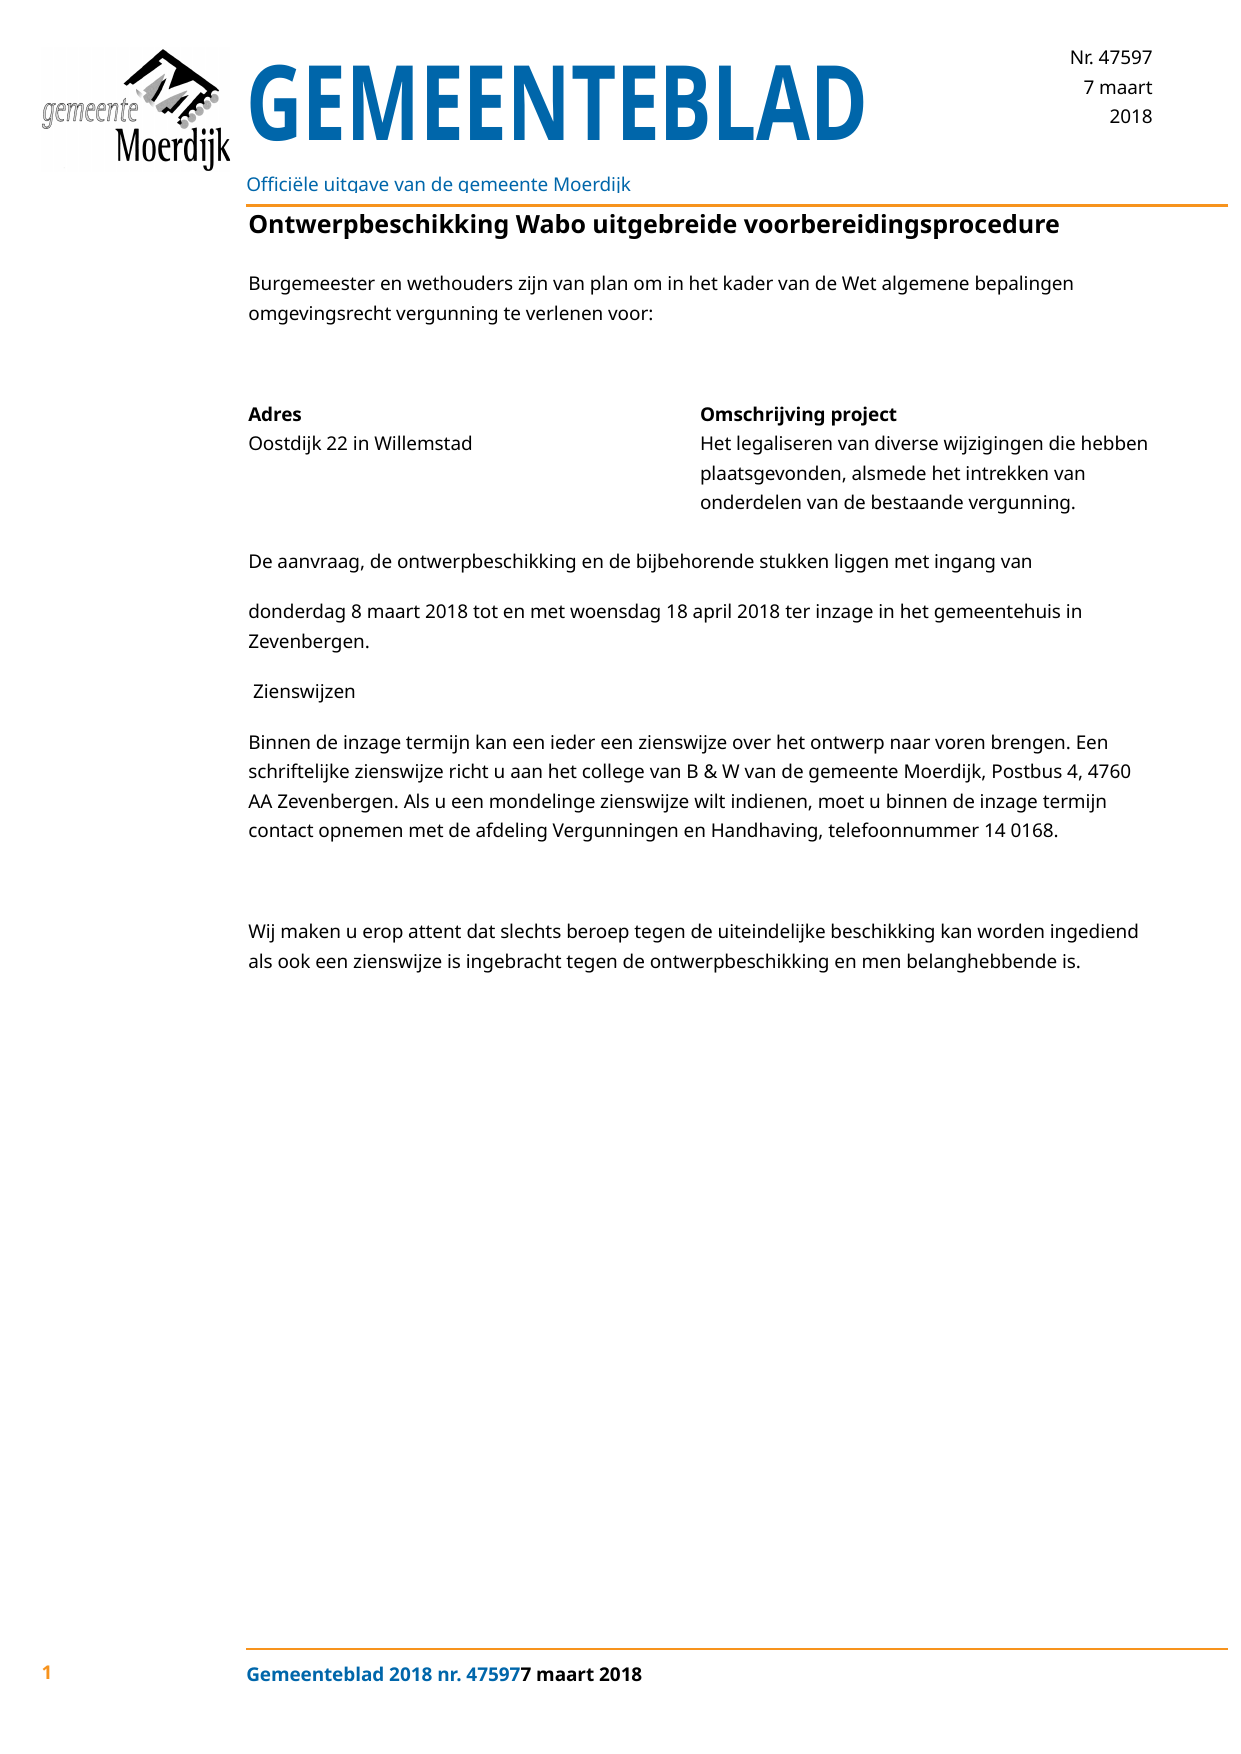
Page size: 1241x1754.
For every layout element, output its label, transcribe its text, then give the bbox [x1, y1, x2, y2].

table_header Adres Oostdijk 22 in Willemstad [248, 401, 700, 545]
text De aanvraag, de ontwerpbeschikking en de bijbehorende stukken liggen met ingang van [248, 548, 1152, 574]
text Zienswijzen [248, 678, 1152, 704]
text Wij maken u erop attent dat slechts beroep tegen de uiteindelijke beschikking kan worden ingediend als ook een zienswijze is ingebracht tegen de ontwerpbeschikking en men belanghebbende is. [248, 918, 1152, 974]
table_header Omschrijving project Het legaliseren van diverse wijzigingen die hebben plaatsgevonden, alsmede het intrekken van onderdelen van de bestaande vergunning. [700, 401, 1152, 545]
text Burgemeester en wethouders zijn van plan om in het kader van de Wet algemene bepalingen omgevingsrecht vergunning te verlenen voor: [248, 270, 1152, 326]
text donderdag 8 maart 2018 tot en met woensdag 18 april 2018 ter inzage in het gemeentehuis in Zevenbergen. [248, 598, 1152, 654]
text Ontwerpbeschikking Wabo uitgebreide voorbereidingsprocedure [248, 207, 1152, 241]
picture [41, 47, 231, 172]
text Binnen de inzage termijn kan een ieder een zienswijze over het ontwerp naar voren brengen. Een schriftelijke zienswijze richt u aan het college van B & W van de gemeente Moerdijk, Postbus 4, 4760 AA Zevenbergen. Als u een mondelinge zienswijze wilt indienen, moet u binnen de inzage termijn contact opnemen met de afdeling Vergunningen en Handhaving, telefoonnummer 14 0168. [248, 729, 1152, 843]
